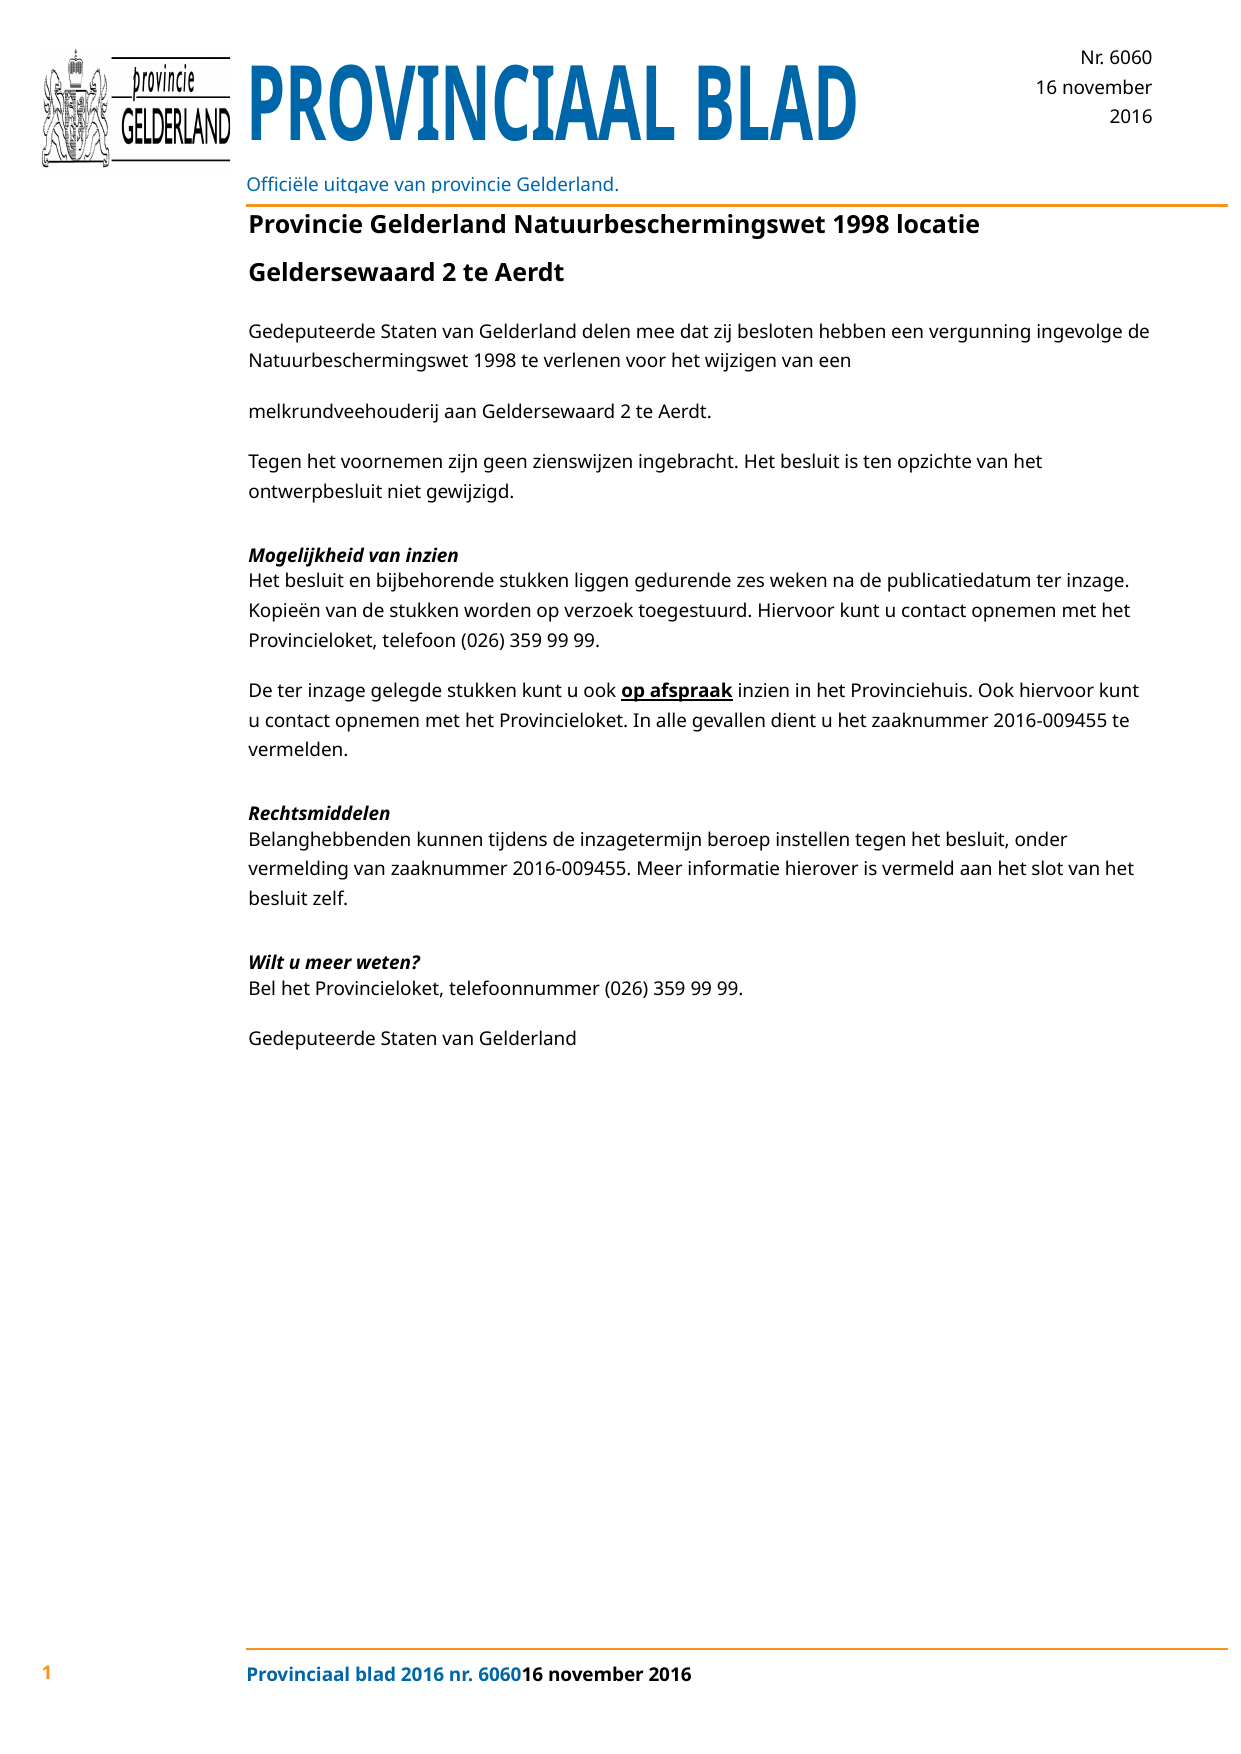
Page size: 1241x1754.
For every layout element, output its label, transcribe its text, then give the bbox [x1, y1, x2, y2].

text Provincie Gelderland Natuurbeschermingswet 1998 locatie Geldersewaard 2 te Aerdt [248, 207, 1152, 288]
text Wilt u meer weten? [248, 949, 1152, 975]
text Rechtsmiddelen [248, 800, 1152, 826]
text Gedeputeerde Staten van Gelderland delen mee dat zij besloten hebben een vergunning ingevolge de Natuurbeschermingswet 1998 te verlenen voor het wijzigen van een [248, 318, 1152, 373]
text Belanghebbenden kunnen tijdens de inzagetermijn beroep instellen tegen het besluit, onder vermelding van zaaknummer 2016-009455. Meer informatie hierover is vermeld aan het slot van het besluit zelf. [248, 826, 1152, 911]
picture [41, 47, 231, 172]
text Mogelijkheid van inzien [248, 542, 1152, 568]
text Gedeputeerde Staten van Gelderland [248, 1025, 1152, 1051]
text melkrundveehouderij aan Geldersewaard 2 te Aerdt. [248, 398, 1152, 424]
text Tegen het voornemen zijn geen zienswijzen ingebracht. Het besluit is ten opzichte van het ontwerpbesluit niet gewijzigd. [248, 448, 1152, 504]
text De ter inzage gelegde stukken kunt u ook op afspraak inzien in het Provinciehuis. Ook hiervoor kunt u contact opnemen met het Provincieloket. In alle gevallen dient u het zaaknummer 2016-009455 te vermelden. [248, 677, 1152, 762]
text Bel het Provincieloket, telefoonnummer (026) 359 99 99. [248, 975, 1152, 1001]
text Het besluit en bijbehorende stukken liggen gedurende zes weken na de publicatiedatum ter inzage. Kopieën van de stukken worden op verzoek toegestuurd. Hiervoor kunt u contact opnemen met het Provincieloket, telefoon (026) 359 99 99. [248, 568, 1152, 652]
